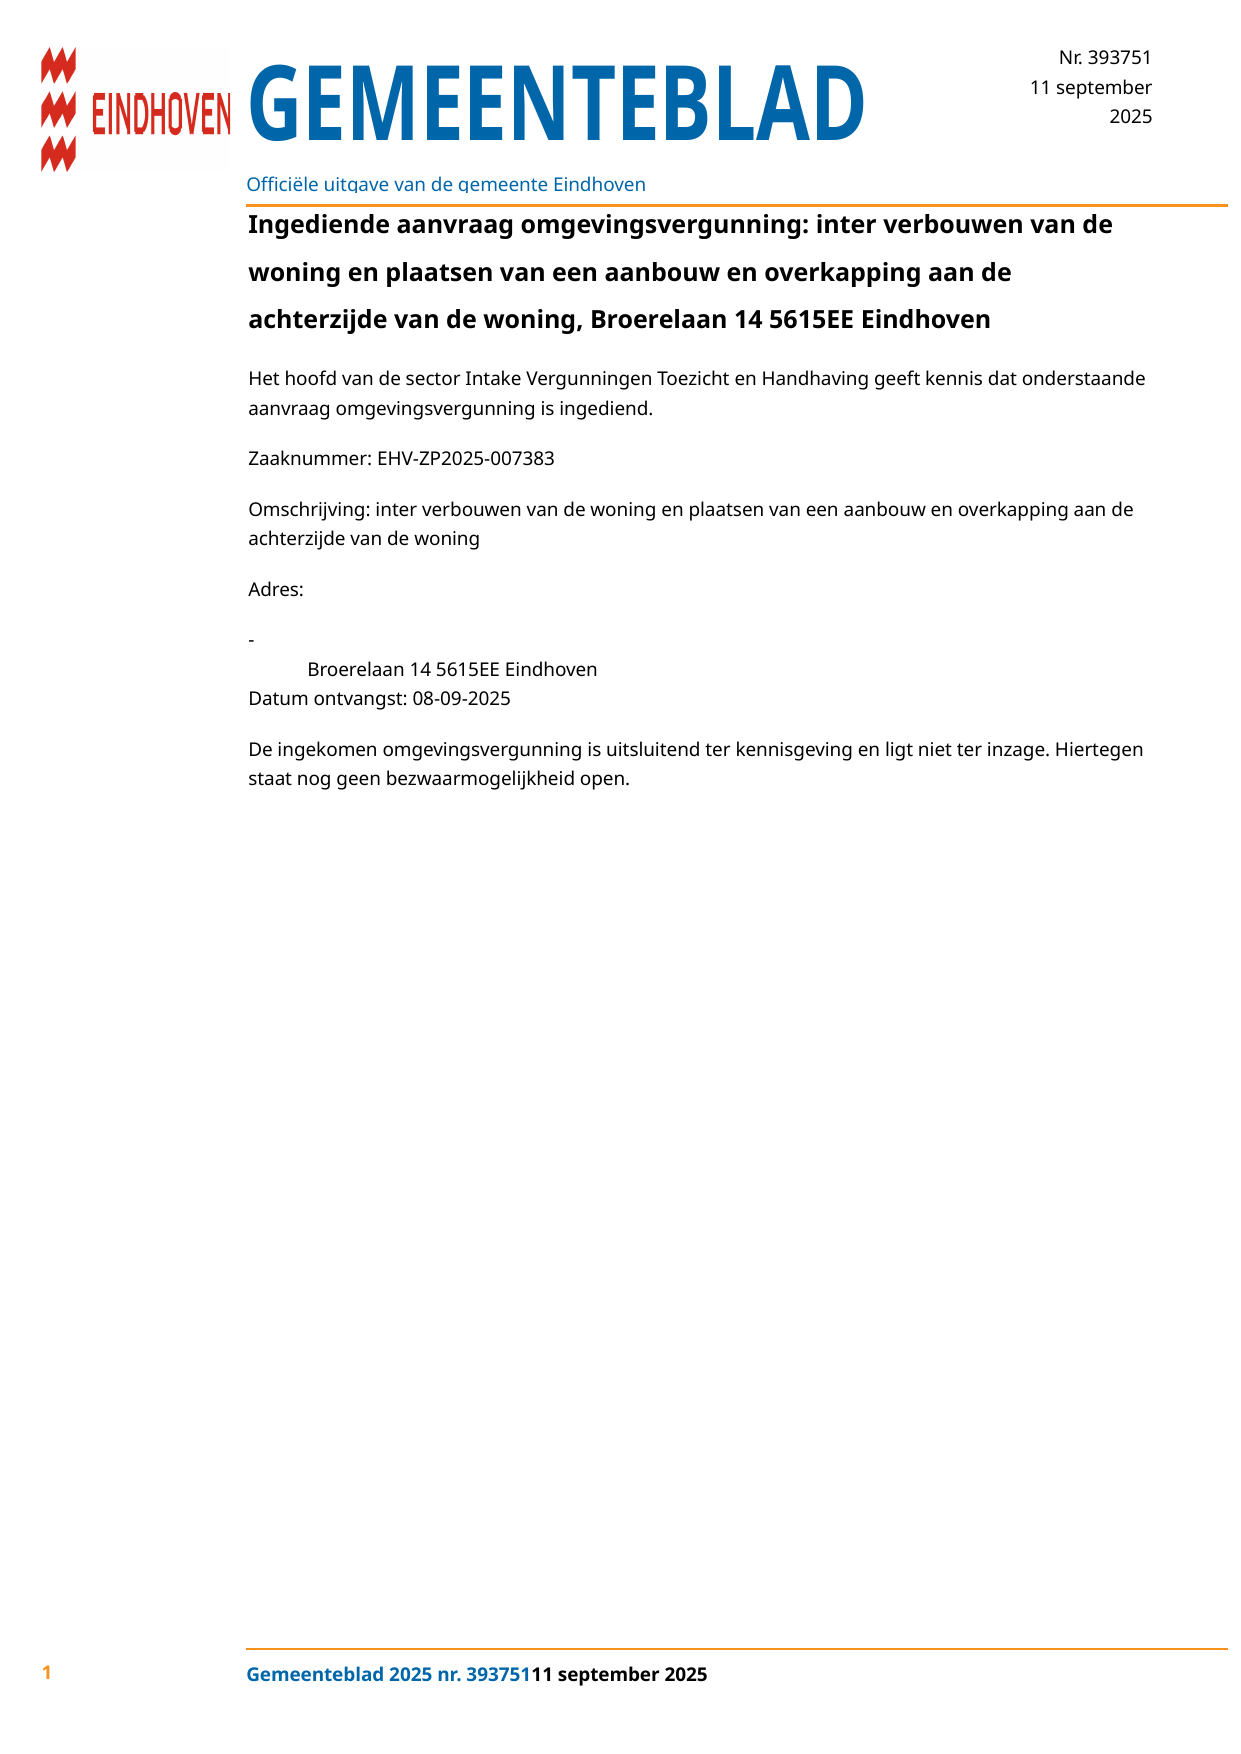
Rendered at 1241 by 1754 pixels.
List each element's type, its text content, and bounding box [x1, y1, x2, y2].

text De ingekomen omgevingsvergunning is uitsluitend ter kennisgeving en ligt niet ter inzage. Hiertegen staat nog geen bezwaarmogelijkheid open. [248, 736, 1152, 791]
text Adres: [248, 576, 1152, 602]
text Zaaknummer: EHV-ZP2025-007383 [248, 446, 1152, 471]
text Omschrijving: inter verbouwen van de woning en plaatsen van een aanbouw en overkapping aan de achterzijde van de woning [248, 496, 1152, 551]
text Datum ontvangst: 08-09-2025 [248, 686, 1152, 711]
list Broerelaan 14 5615EE Eindhoven [248, 656, 1152, 682]
picture [41, 47, 231, 172]
text Het hoofd van de sector Intake Vergunningen Toezicht en Handhaving geeft kennis dat onderstaande aanvraag omgevingsvergunning is ingediend. [248, 366, 1152, 421]
text Ingediende aanvraag omgevingsvergunning: inter verbouwen van de woning en plaatsen van een aanbouw en overkapping aan de achterzijde van de woning, Broerelaan 14 5615EE Eindhoven [248, 207, 1152, 336]
